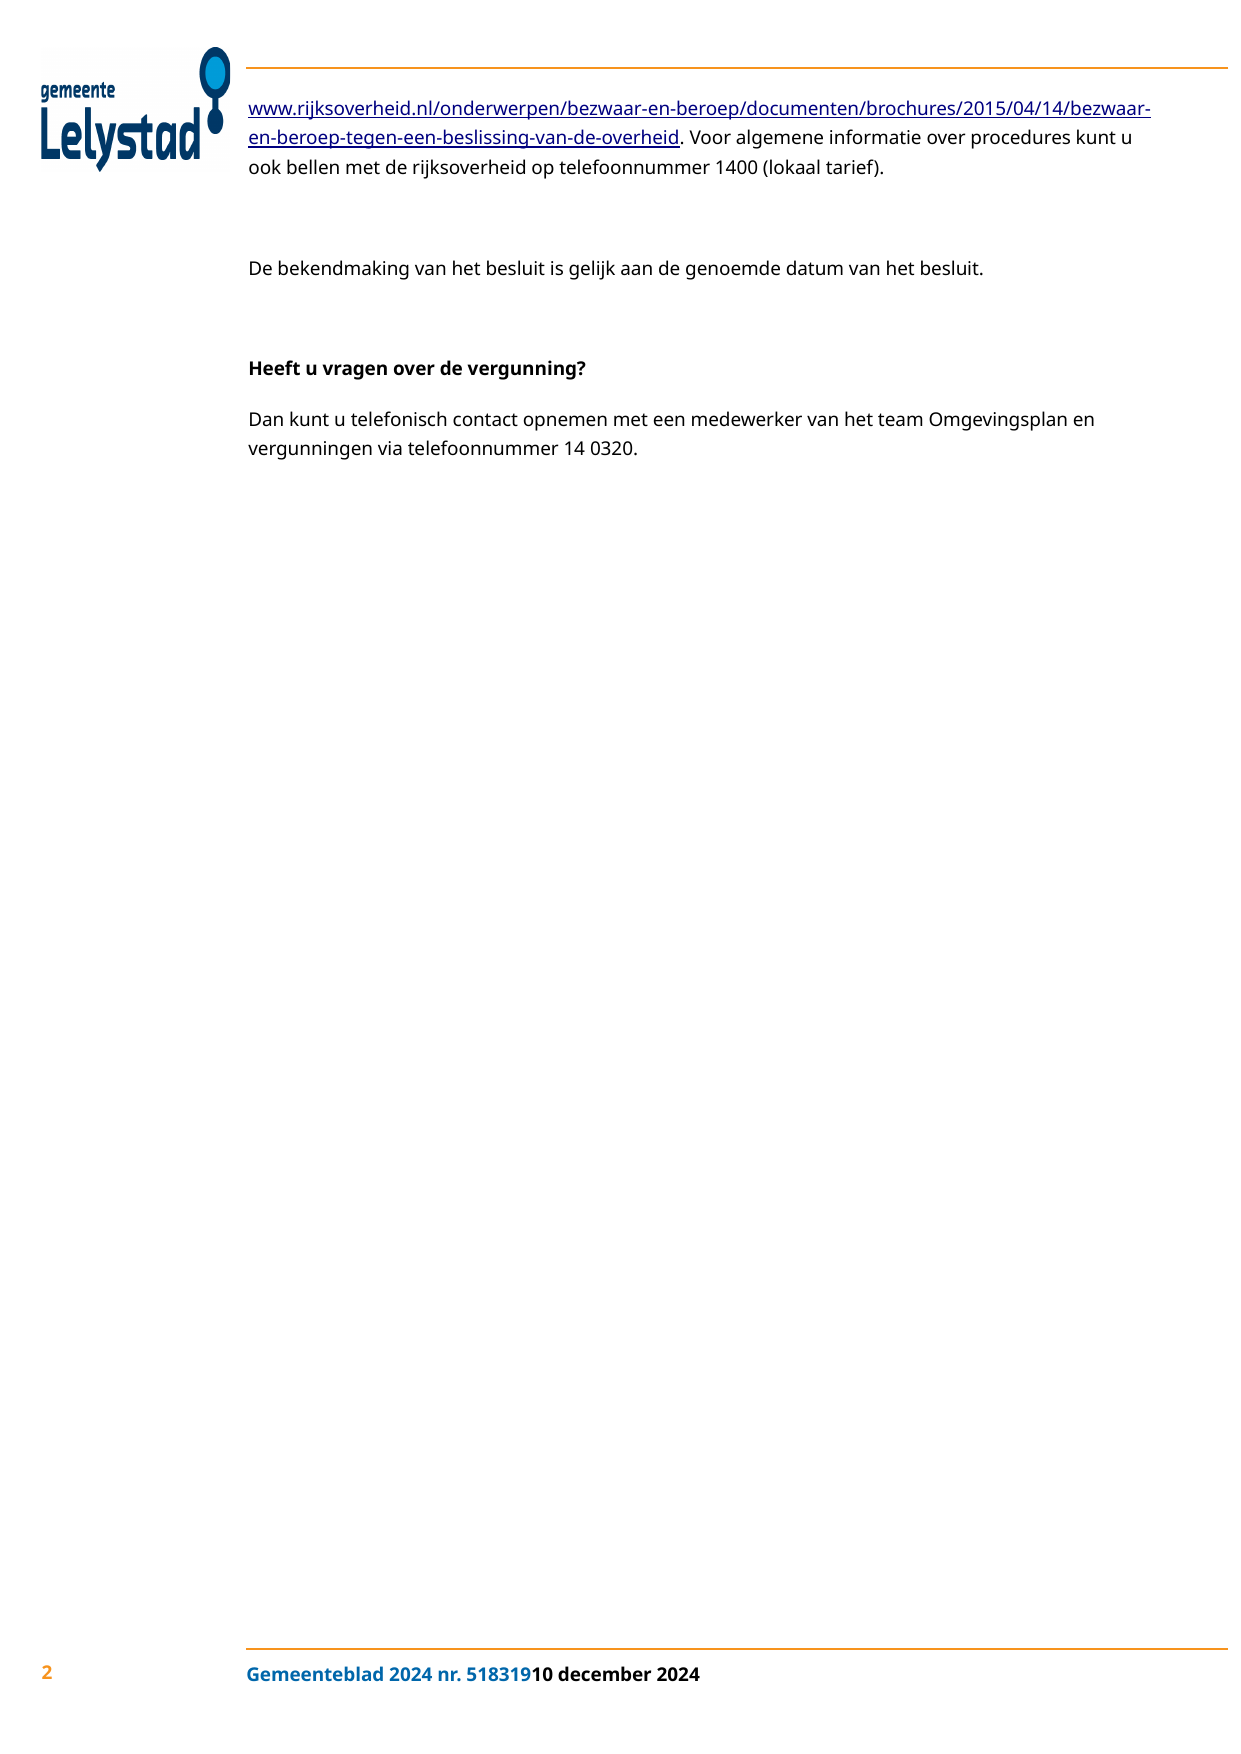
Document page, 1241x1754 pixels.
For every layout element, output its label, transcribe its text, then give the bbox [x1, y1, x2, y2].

text Heeft u vragen over de vergunning? [248, 356, 1152, 381]
text www.rijksoverheid.nl/onderwerpen/bezwaar-en-beroep/documenten/brochures/2015/04/14/bezwaar-en-beroep-tegen-een-beslissing-van-de-overheid. Voor algemene informatie over procedures kunt u ook bellen met de rijksoverheid op telefoonnummer 1400 (lokaal tarief). [248, 95, 1152, 180]
text Dan kunt u telefonisch contact opnemen met een medewerker van het team Omgevingsplan en vergunningen via telefoonnummer 14 0320. [248, 406, 1152, 461]
picture [41, 47, 231, 172]
text De bekendmaking van het besluit is gelijk aan de genoemde datum van het besluit. [248, 255, 1152, 281]
